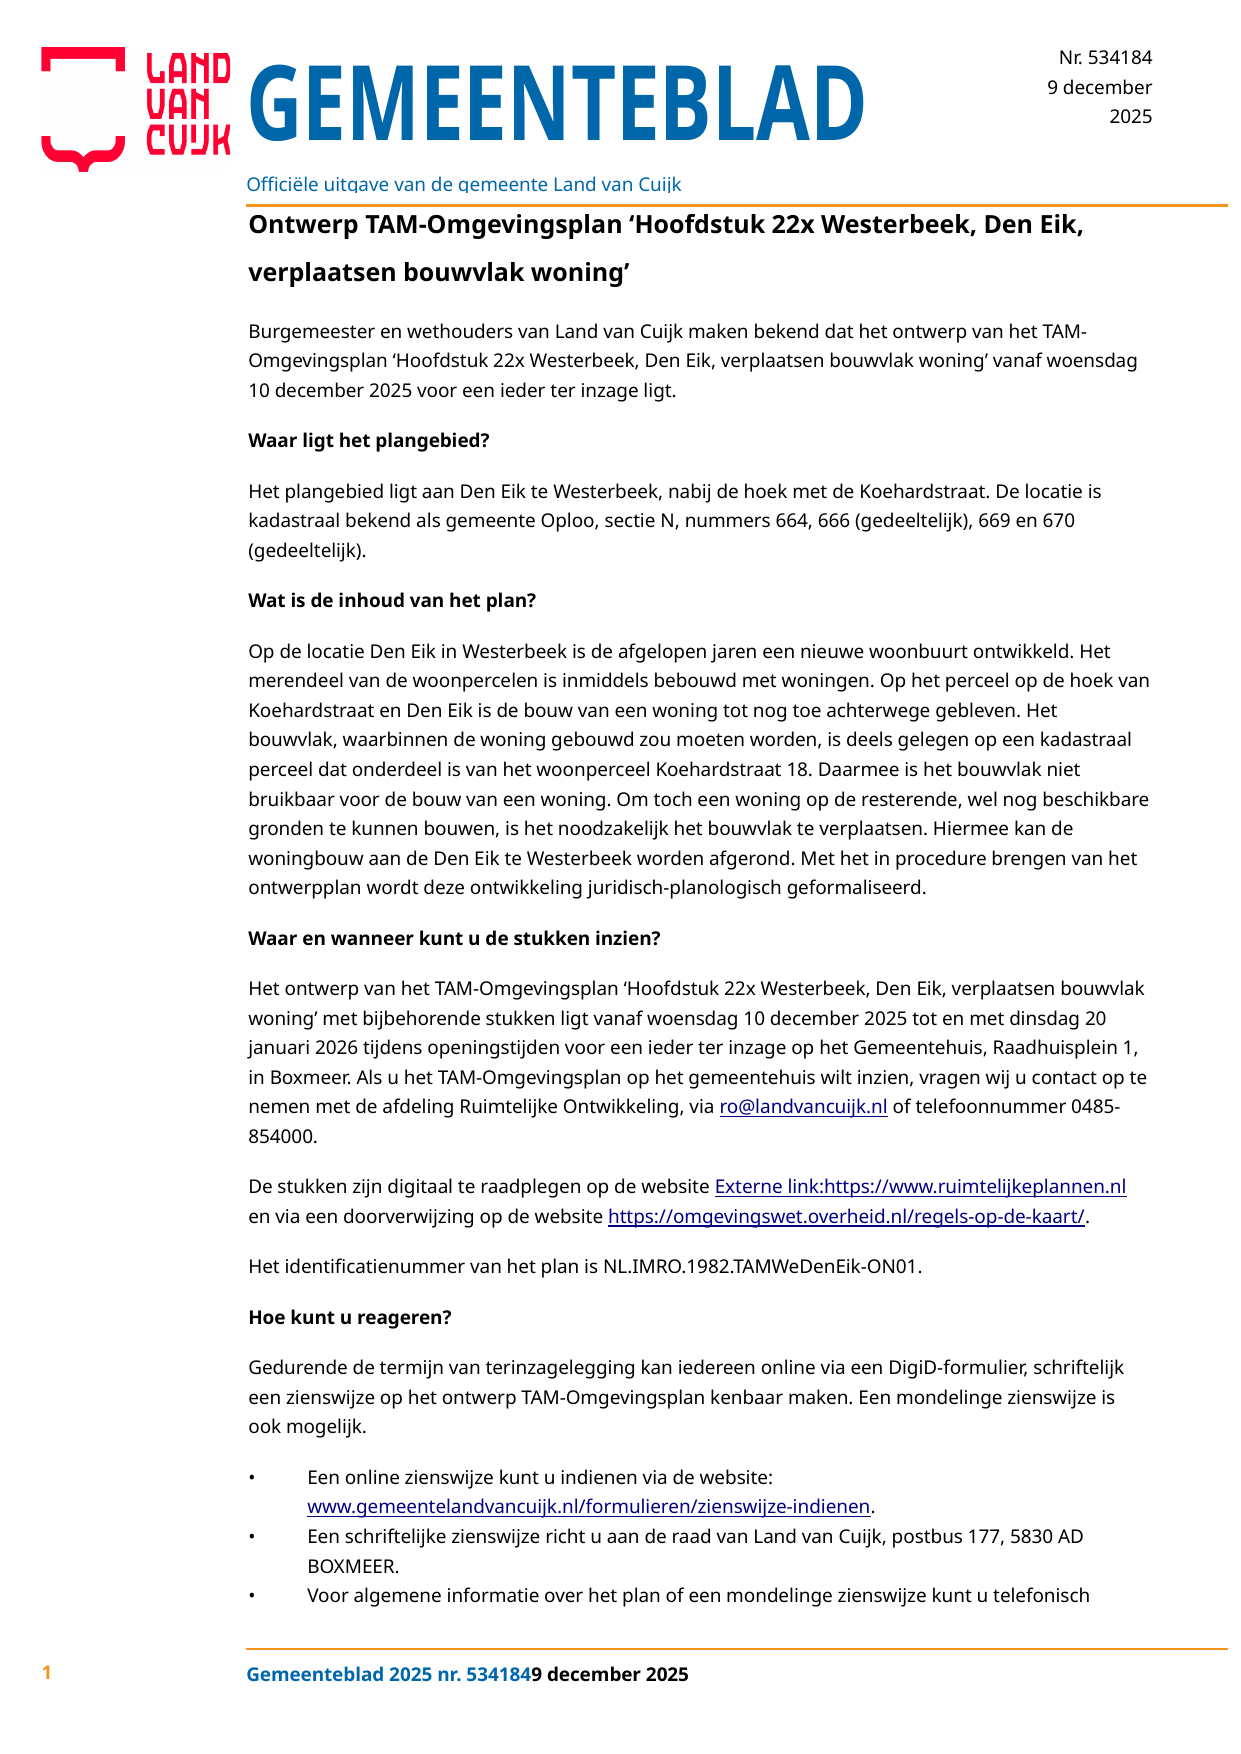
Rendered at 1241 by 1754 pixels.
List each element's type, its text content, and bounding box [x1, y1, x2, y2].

picture [41, 47, 231, 172]
text Burgemeester en wethouders van Land van Cuijk maken bekend dat het ontwerp van het TAM- Omgevingsplan ‘Hoofdstuk 22x Westerbeek, Den Eik, verplaatsen bouwvlak woning’ vanaf woensdag 10 december 2025 voor een ieder ter inzage ligt. [248, 318, 1152, 403]
text Gedurende de termijn van terinzagelegging kan iedereen online via een DigiD-formulier, schriftelijk een zienswijze op het ontwerp TAM-Omgevingsplan kenbaar maken. Een mondelinge zienswijze is ook mogelijk. [248, 1354, 1152, 1439]
text Het plangebied ligt aan Den Eik te Westerbeek, nabij de hoek met de Koehardstraat. De locatie is kadastraal bekend als gemeente Oploo, sectie N, nummers 664, 666 (gedeeltelijk), 669 en 670 (gedeeltelijk). [248, 478, 1152, 563]
text Het identificatienummer van het plan is NL.IMRO.1982.TAMWeDenEik-ON01. [248, 1254, 1152, 1279]
list Voor algemene informatie over het plan of een mondelinge zienswijze kunt u telefonisch [248, 1582, 1152, 1608]
text Waar en wanneer kunt u de stukken inzien? [248, 925, 1152, 951]
text Het ontwerp van het TAM-Omgevingsplan ‘Hoofdstuk 22x Westerbeek, Den Eik, verplaatsen bouwvlak woning’ met bijbehorende stukken ligt vanaf woensdag 10 december 2025 tot en met dinsdag 20 januari 2026 tijdens openingstijden voor een ieder ter inzage op het Gemeentehuis, Raadhuisplein 1, in Boxmeer. Als u het TAM-Omgevingsplan op het gemeentehuis wilt inzien, vragen wij u contact op te nemen met de afdeling Ruimtelijke Ontwikkeling, via ro@landvancuijk.nl of telefoonnummer 0485-854000. [248, 975, 1152, 1149]
text De stukken zijn digitaal te raadplegen op de website Externe link:https://www.ruimtelijkeplannen.nl en via een doorverwijzing op de website https://omgevingswet.overheid.nl/regels-op-de-kaart/. [248, 1174, 1152, 1229]
list Een schriftelijke zienswijze richt u aan de raad van Land van Cuijk, postbus 177, 5830 AD BOXMEER. [248, 1523, 1152, 1579]
text Hoe kunt u reageren? [248, 1304, 1152, 1330]
list Een online zienswijze kunt u indienen via de website: www.gemeentelandvancuijk.nl/formulieren/zienswijze-indienen. [248, 1464, 1152, 1519]
text Wat is de inhoud van het plan? [248, 587, 1152, 613]
text Op de locatie Den Eik in Westerbeek is de afgelopen jaren een nieuwe woonbuurt ontwikkeld. Het merendeel van de woonpercelen is inmiddels bebouwd met woningen. Op het perceel op de hoek van Koehardstraat en Den Eik is de bouw van een woning tot nog toe achterwege gebleven. Het bouwvlak, waarbinnen de woning gebouwd zou moeten worden, is deels gelegen op een kadastraal perceel dat onderdeel is van het woonperceel Koehardstraat 18. Daarmee is het bouwvlak niet bruikbaar voor de bouw van een woning. Om toch een woning op de resterende, wel nog beschikbare gronden te kunnen bouwen, is het noodzakelijk het bouwvlak te verplaatsen. Hiermee kan de woningbouw aan de Den Eik te Westerbeek worden afgerond. Met het in procedure brengen van het ontwerpplan wordt deze ontwikkeling juridisch-planologisch geformaliseerd. [248, 638, 1152, 900]
text Ontwerp TAM-Omgevingsplan ‘Hoofdstuk 22x Westerbeek, Den Eik, verplaatsen bouwvlak woning’ [248, 207, 1152, 288]
text Waar ligt het plangebied? [248, 427, 1152, 453]
